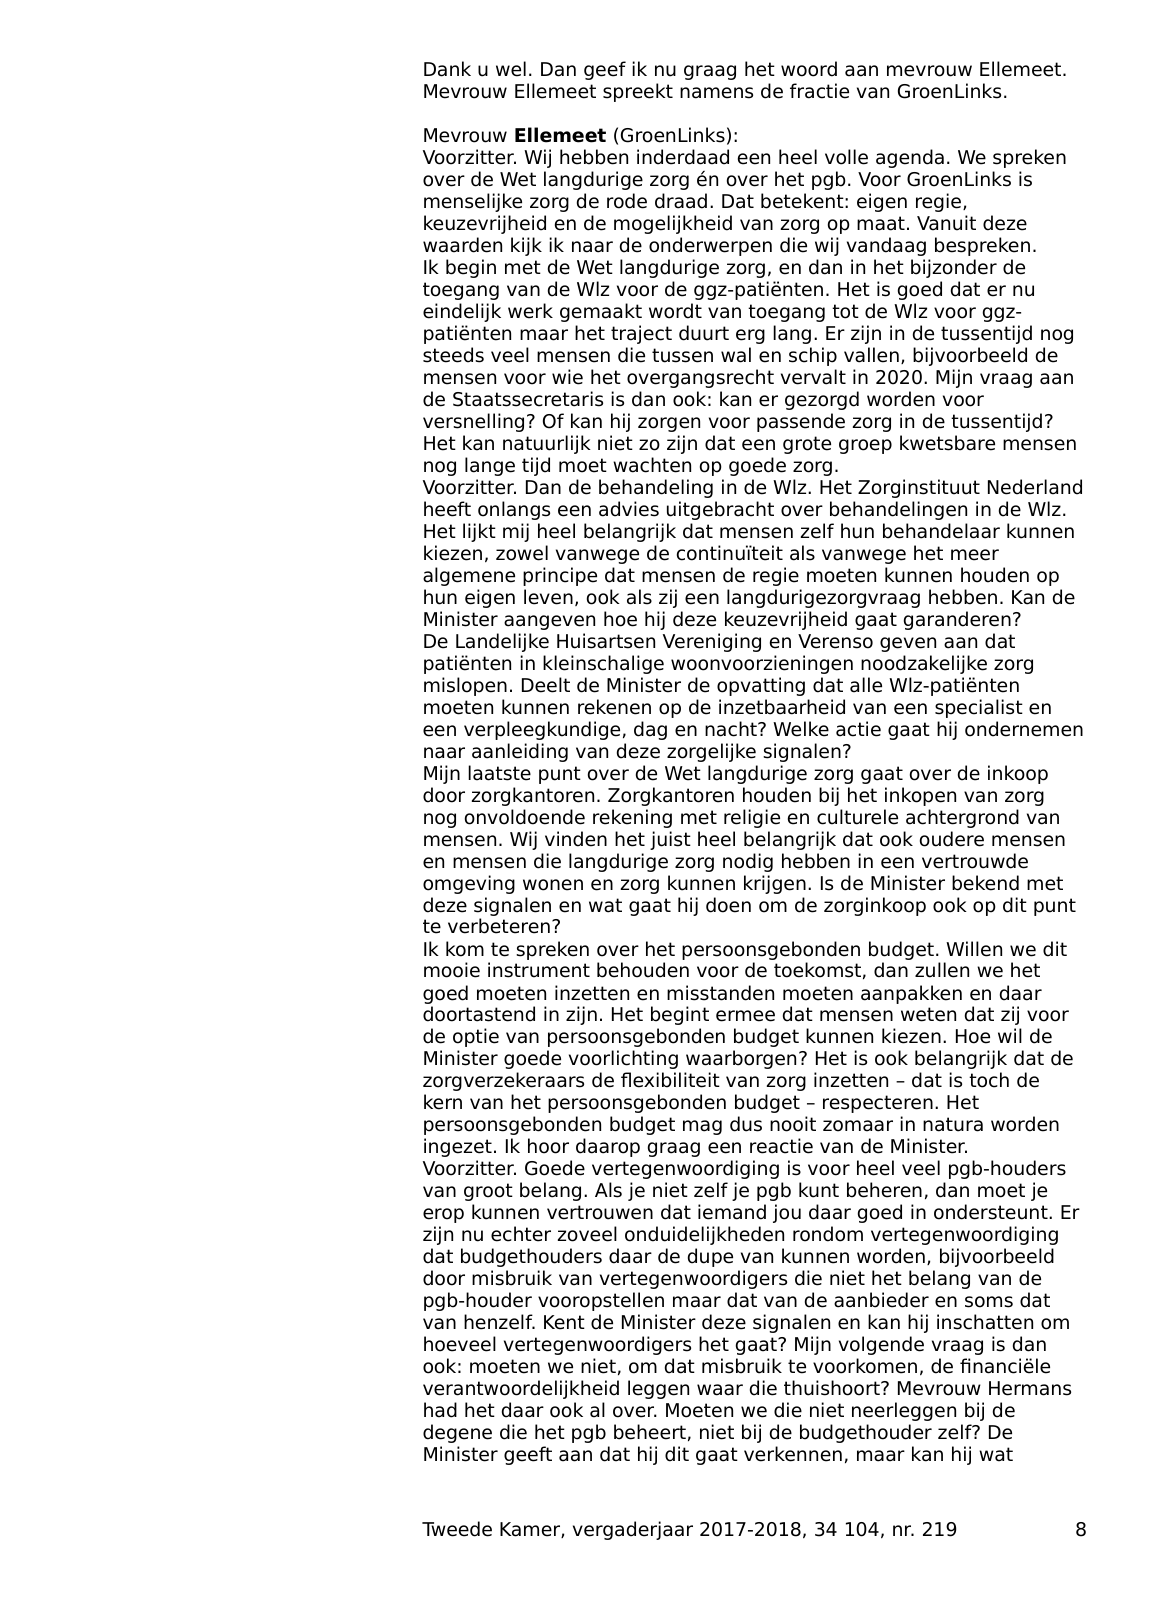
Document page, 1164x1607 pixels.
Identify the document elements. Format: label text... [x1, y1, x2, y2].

text Mevrouw Ellemeet (GroenLinks): [422, 125, 1087, 147]
text Ik kom te spreken over het persoonsgebonden budget. Willen we dit mooie instrument behouden voor de toekomst, dan zullen we het goed moeten inzetten en misstanden moeten aanpakken en daar doortastend in zijn. Het begint ermee dat mensen weten dat zij voor de optie van persoonsgebonden budget kunnen kiezen. Hoe wil de Minister goede voorlichting waarborgen? Het is ook belangrijk dat de zorgverzekeraars de flexibiliteit van zorg inzetten – dat is toch de kern van het persoonsgebonden budget – respecteren. Het persoonsgebonden budget mag dus nooit zomaar in natura worden ingezet. Ik hoor daarop graag een reactie van de Minister. [422, 938, 1087, 1158]
text De Landelijke Huisartsen Vereniging en Verenso geven aan dat patiënten in kleinschalige woonvoorzieningen noodzakelijke zorg mislopen. Deelt de Minister de opvatting dat alle Wlz-patiënten moeten kunnen rekenen op de inzetbaarheid van een specialist en een verpleegkundige, dag en nacht? Welke actie gaat hij ondernemen naar aanleiding van deze zorgelijke signalen? [422, 631, 1087, 763]
text Voorzitter. Dan de behandeling in de Wlz. Het Zorginstituut Nederland heeft onlangs een advies uitgebracht over behandelingen in de Wlz. Het lijkt mij heel belangrijk dat mensen zelf hun behandelaar kunnen kiezen, zowel vanwege de continuïteit als vanwege het meer algemene principe dat mensen de regie moeten kunnen houden op hun eigen leven, ook als zij een langdurigezorgvraag hebben. Kan de Minister aangeven hoe hij deze keuzevrijheid gaat garanderen? [422, 477, 1087, 631]
text Mijn laatste punt over de Wet langdurige zorg gaat over de inkoop door zorgkantoren. Zorgkantoren houden bij het inkopen van zorg nog onvoldoende rekening met religie en culturele achtergrond van mensen. Wij vinden het juist heel belangrijk dat ook oudere mensen en mensen die langdurige zorg nodig hebben in een vertrouwde omgeving wonen en zorg kunnen krijgen. Is de Minister bekend met deze signalen en wat gaat hij doen om de zorginkoop ook op dit punt te verbeteren? [422, 763, 1087, 938]
text Voorzitter. Goede vertegenwoordiging is voor heel veel pgb-houders van groot belang. Als je niet zelf je pgb kunt beheren, dan moet je erop kunnen vertrouwen dat iemand jou daar goed in ondersteunt. Er zijn nu echter zoveel onduidelijkheden rondom vertegenwoordiging dat budgethouders daar de dupe van kunnen worden, bijvoorbeeld door misbruik van vertegenwoordigers die niet het belang van de pgb-houder vooropstellen maar dat van de aanbieder en soms dat van henzelf. Kent de Minister deze signalen en kan hij inschatten om hoeveel vertegenwoordigers het gaat? Mijn volgende vraag is dan ook: moeten we niet, om dat misbruik te voorkomen, de financiële verantwoordelijkheid leggen waar die thuishoort? Mevrouw Hermans had het daar ook al over. Moeten we die niet neerleggen bij de degene die het pgb beheert, niet bij de budgethouder zelf? De Minister geeft aan dat hij dit gaat verkennen, maar kan hij wat [422, 1158, 1087, 1466]
text Dank u wel. Dan geef ik nu graag het woord aan mevrouw Ellemeet. Mevrouw Ellemeet spreekt namens de fractie van GroenLinks. [422, 59, 1087, 103]
text Voorzitter. Wij hebben inderdaad een heel volle agenda. We spreken over de Wet langdurige zorg én over het pgb. Voor GroenLinks is menselijke zorg de rode draad. Dat betekent: eigen regie, keuzevrijheid en de mogelijkheid van zorg op maat. Vanuit deze waarden kijk ik naar de onderwerpen die wij vandaag bespreken. [422, 147, 1087, 257]
text Ik begin met de Wet langdurige zorg, en dan in het bijzonder de toegang van de Wlz voor de ggz-patiënten. Het is goed dat er nu eindelijk werk gemaakt wordt van toegang tot de Wlz voor ggz-patiënten maar het traject duurt erg lang. Er zijn in de tussentijd nog steeds veel mensen die tussen wal en schip vallen, bijvoorbeeld de mensen voor wie het overgangsrecht vervalt in 2020. Mijn vraag aan de Staatssecretaris is dan ook: kan er gezorgd worden voor versnelling? Of kan hij zorgen voor passende zorg in de tussentijd? Het kan natuurlijk niet zo zijn dat een grote groep kwetsbare mensen nog lange tijd moet wachten op goede zorg. [422, 257, 1087, 477]
